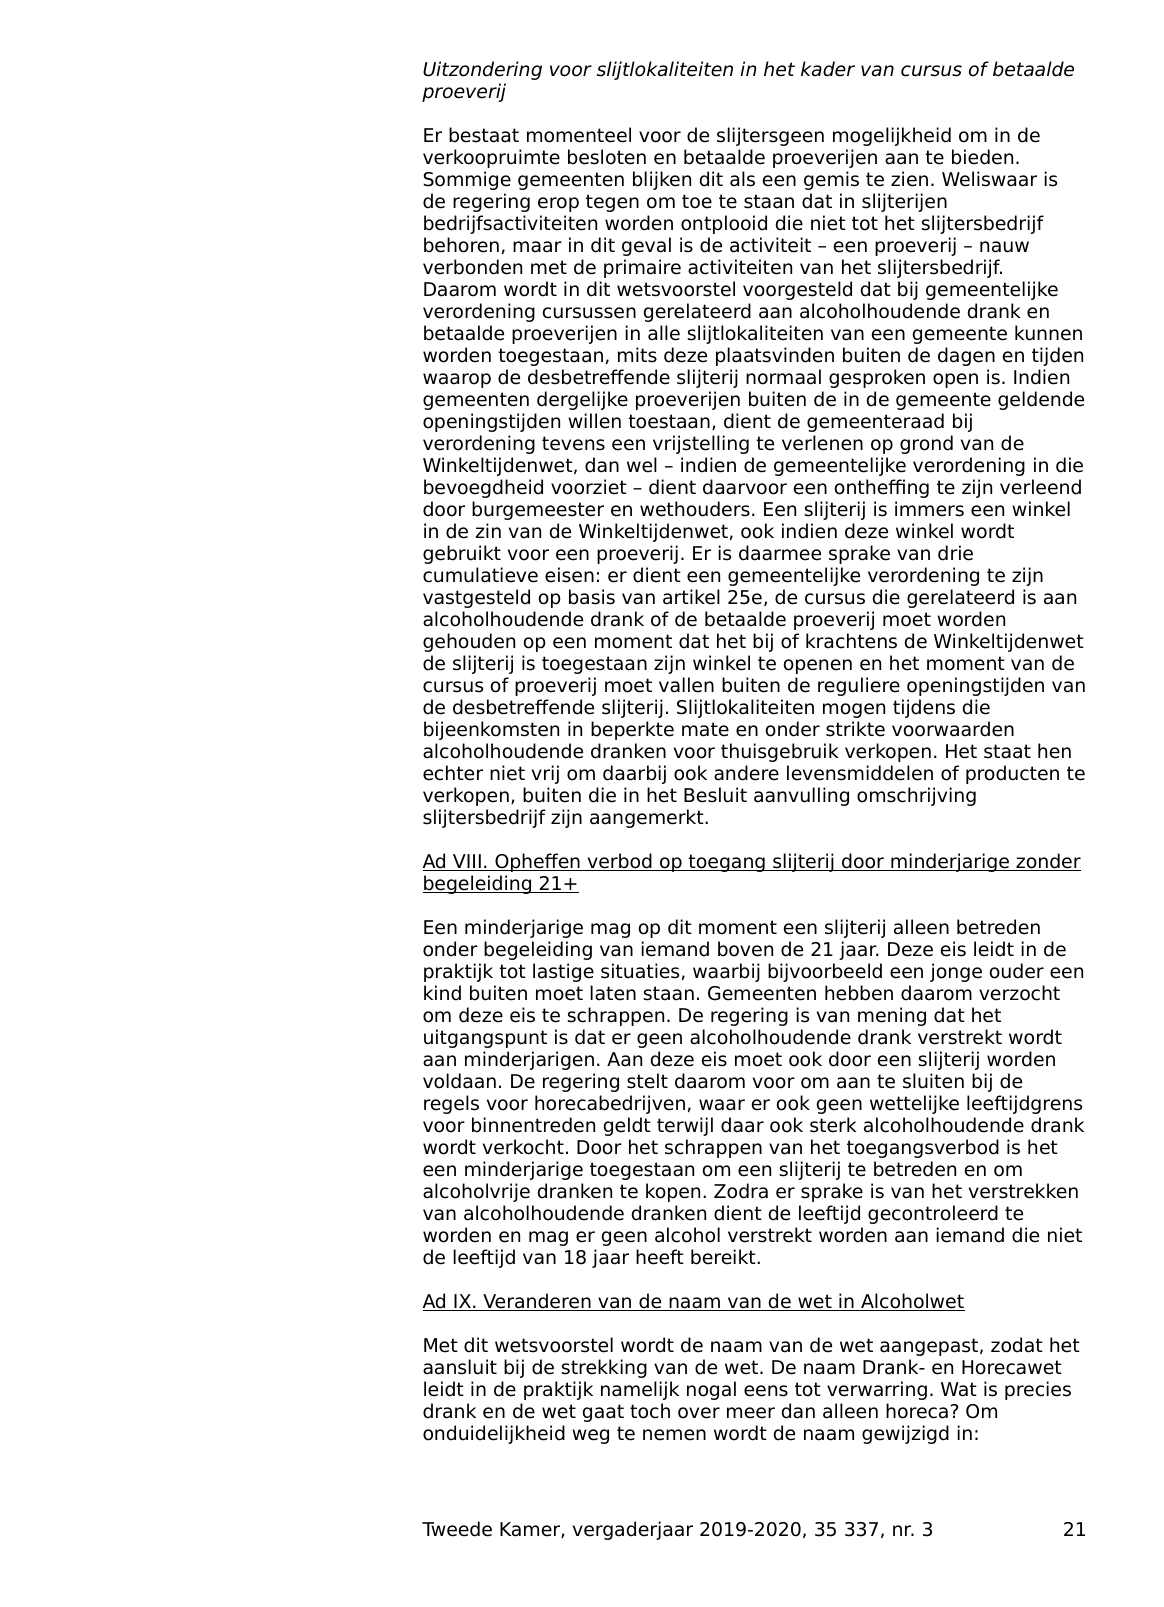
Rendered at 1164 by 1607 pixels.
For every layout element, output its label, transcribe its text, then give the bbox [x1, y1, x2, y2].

text Er bestaat momenteel voor de slijtersgeen mogelijkheid om in de verkoopruimte besloten en betaalde proeverijen aan te bieden. Sommige gemeenten blijken dit als een gemis te zien. Weliswaar is de regering erop tegen om toe te staan dat in slijterijen bedrijfsactiviteiten worden ontplooid die niet tot het slijtersbedrijf behoren, maar in dit geval is de activiteit – een proeverij – nauw verbonden met de primaire activiteiten van het slijtersbedrijf. [422, 125, 1087, 279]
text Met dit wetsvoorstel wordt de naam van de wet aangepast, zodat het aansluit bij de strekking van de wet. De naam Drank- en Horecawet leidt in de praktijk namelijk nogal eens tot verwarring. Wat is precies drank en de wet gaat toch over meer dan alleen horeca? Om onduidelijkheid weg te nemen wordt de naam gewijzigd in: [422, 1335, 1087, 1445]
text Daarom wordt in dit wetsvoorstel voorgesteld dat bij gemeentelijke verordening cursussen gerelateerd aan alcoholhoudende drank en betaalde proeverijen in alle slijtlokaliteiten van een gemeente kunnen worden toegestaan, mits deze plaatsvinden buiten de dagen en tijden waarop de desbetreffende slijterij normaal gesproken open is. Indien gemeenten dergelijke proeverijen buiten de in de gemeente geldende openingstijden willen toestaan, dient de gemeenteraad bij verordening tevens een vrijstelling te verlenen op grond van de Winkeltijdenwet, dan wel – indien de gemeentelijke verordening in die bevoegdheid voorziet – dient daarvoor een ontheffing te zijn verleend door burgemeester en wethouders. Een slijterij is immers een winkel in de zin van de Winkeltijdenwet, ook indien deze winkel wordt gebruikt voor een proeverij. Er is daarmee sprake van drie cumulatieve eisen: er dient een gemeentelijke verordening te zijn vastgesteld op basis van artikel 25e, de cursus die gerelateerd is aan alcoholhoudende drank of de betaalde proeverij moet worden gehouden op een moment dat het bij of krachtens de Winkeltijdenwet de slijterij is toegestaan zijn winkel te openen en het moment van de cursus of proeverij moet vallen buiten de reguliere openingstijden van de desbetreffende slijterij. Slijtlokaliteiten mogen tijdens die bijeenkomsten in beperkte mate en onder strikte voorwaarden alcoholhoudende dranken voor thuisgebruik verkopen. Het staat hen echter niet vrij om daarbij ook andere levensmiddelen of producten te verkopen, buiten die in het Besluit aanvulling omschrijving slijtersbedrijf zijn aangemerkt. [422, 279, 1087, 828]
text Een minderjarige mag op dit moment een slijterij alleen betreden onder begeleiding van iemand boven de 21 jaar. Deze eis leidt in de praktijk tot lastige situaties, waarbij bijvoorbeeld een jonge ouder een kind buiten moet laten staan. Gemeenten hebben daarom verzocht om deze eis te schrappen. De regering is van mening dat het uitgangspunt is dat er geen alcoholhoudende drank verstrekt wordt aan minderjarigen. Aan deze eis moet ook door een slijterij worden voldaan. De regering stelt daarom voor om aan te sluiten bij de regels voor horecabedrijven, waar er ook geen wettelijke leeftijdgrens voor binnentreden geldt terwijl daar ook sterk alcoholhoudende drank wordt verkocht. Door het schrappen van het toegangsverbod is het een minderjarige toegestaan om een slijterij te betreden en om alcoholvrije dranken te kopen. Zodra er sprake is van het verstrekken van alcoholhoudende dranken dient de leeftijd gecontroleerd te worden en mag er geen alcohol verstrekt worden aan iemand die niet de leeftijd van 18 jaar heeft bereikt. [422, 917, 1087, 1268]
subtitle Uitzondering voor slijtlokaliteiten in het kader van cursus of betaalde proeverij [422, 59, 1087, 103]
subtitle Ad IX. Veranderen van de naam van de wet in Alcoholwet [422, 1291, 1087, 1313]
subtitle Ad VIII. Opheffen verbod op toegang slijterij door minderjarige zonder begeleiding 21+ [422, 851, 1087, 895]
